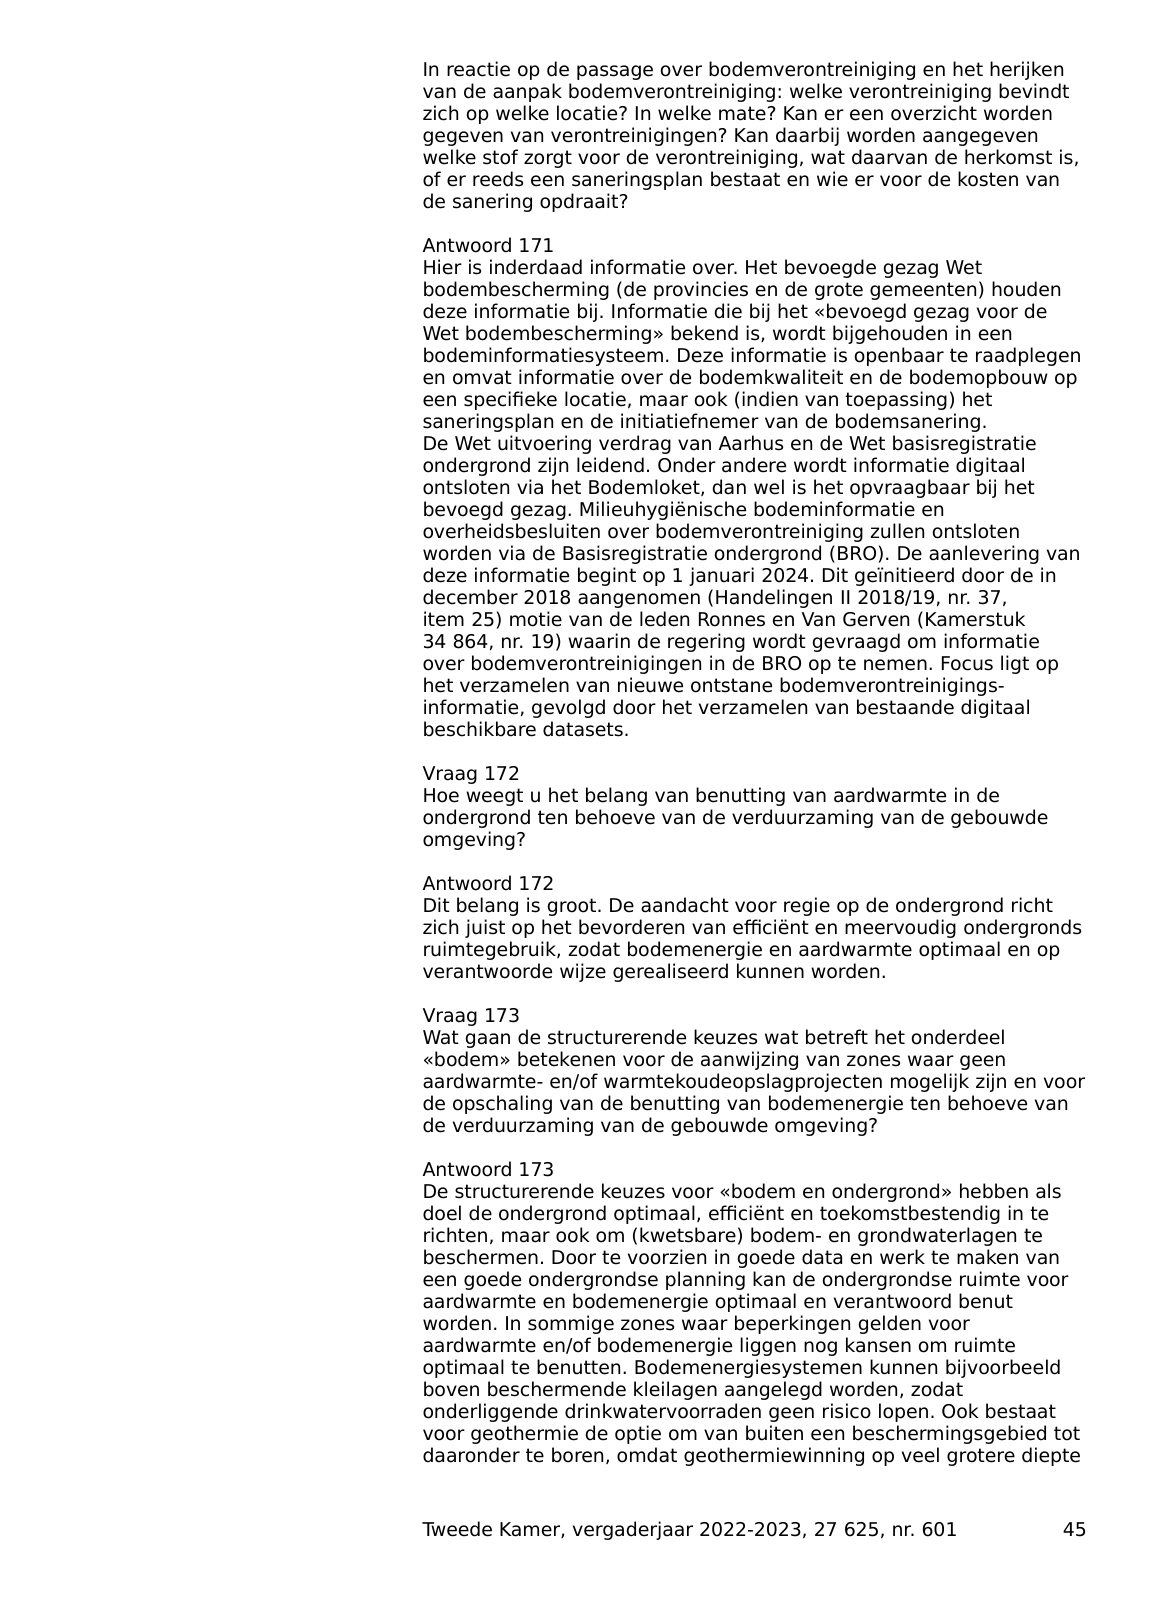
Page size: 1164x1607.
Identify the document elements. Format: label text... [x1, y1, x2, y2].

text De structurerende keuzes voor «bodem en ondergrond» hebben als doel de ondergrond optimaal, efficiënt en toekomstbestendig in te richten, maar ook om (kwetsbare) bodem- en grondwaterlagen te beschermen. Door te voorzien in goede data en werk te maken van een goede ondergrondse planning kan de ondergrondse ruimte voor aardwarmte en bodemenergie optimaal en verantwoord benut worden. In sommige zones waar beperkingen gelden voor aardwarmte en/of bodemenergie liggen nog kansen om ruimte optimaal te benutten. Bodemenergiesystemen kunnen bijvoorbeeld boven beschermende kleilagen aangelegd worden, zodat onderliggende drinkwatervoorraden geen risico lopen. Ook bestaat voor geothermie de optie om van buiten een beschermingsgebied tot daaronder te boren, omdat geothermiewinning op veel grotere diepte [422, 1181, 1087, 1467]
text Vraag 172 [422, 763, 1087, 785]
text Vraag 173 [422, 1005, 1087, 1027]
text Hier is inderdaad informatie over. Het bevoegde gezag Wet bodembescherming (de provincies en de grote gemeenten) houden deze informatie bij. Informatie die bij het «bevoegd gezag voor de Wet bodembescherming» bekend is, wordt bijgehouden in een bodeminformatiesysteem. Deze informatie is openbaar te raadplegen en omvat informatie over de bodemkwaliteit en de bodemopbouw op een specifieke locatie, maar ook (indien van toepassing) het saneringsplan en de initiatiefnemer van de bodemsanering. [422, 257, 1087, 433]
text Antwoord 171 [422, 235, 1087, 257]
text In reactie op de passage over bodemverontreiniging en het herijken van de aanpak bodemverontreiniging: welke verontreiniging bevindt zich op welke locatie? In welke mate? Kan er een overzicht worden gegeven van verontreinigingen? Kan daarbij worden aangegeven welke stof zorgt voor de verontreiniging, wat daarvan de herkomst is, of er reeds een saneringsplan bestaat en wie er voor de kosten van de sanering opdraait? [422, 59, 1087, 213]
text De Wet uitvoering verdrag van Aarhus en de Wet basisregistratie ondergrond zijn leidend. Onder andere wordt informatie digitaal ontsloten via het Bodemloket, dan wel is het opvraagbaar bij het bevoegd gezag. Milieuhygiënische bodeminformatie en overheidsbesluiten over bodemverontreiniging zullen ontsloten worden via de Basisregistratie ondergrond (BRO). De aanlevering van deze informatie begint op 1 januari 2024. Dit geïnitieerd door de in december 2018 aangenomen (Handelingen II 2018/19, nr. 37, item 25) motie van de leden Ronnes en Van Gerven (Kamerstuk 34 864, nr. 19) waarin de regering wordt gevraagd om informatie over bodemverontreinigingen in de BRO op te nemen. Focus ligt op het verzamelen van nieuwe ontstane bodemverontreinigings-informatie, gevolgd door het verzamelen van bestaande digitaal beschikbare datasets. [422, 433, 1087, 741]
text Dit belang is groot. De aandacht voor regie op de ondergrond richt zich juist op het bevorderen van efficiënt en meervoudig ondergronds ruimtegebruik, zodat bodemenergie en aardwarmte optimaal en op verantwoorde wijze gerealiseerd kunnen worden. [422, 895, 1087, 983]
text Antwoord 172 [422, 873, 1087, 895]
text Wat gaan de structurerende keuzes wat betreft het onderdeel «bodem» betekenen voor de aanwijzing van zones waar geen aardwarmte- en/of warmtekoudeopslagprojecten mogelijk zijn en voor de opschaling van de benutting van bodemenergie ten behoeve van de verduurzaming van de gebouwde omgeving? [422, 1027, 1087, 1137]
text Antwoord 173 [422, 1159, 1087, 1181]
text Hoe weegt u het belang van benutting van aardwarmte in de ondergrond ten behoeve van de verduurzaming van de gebouwde omgeving? [422, 785, 1087, 851]
